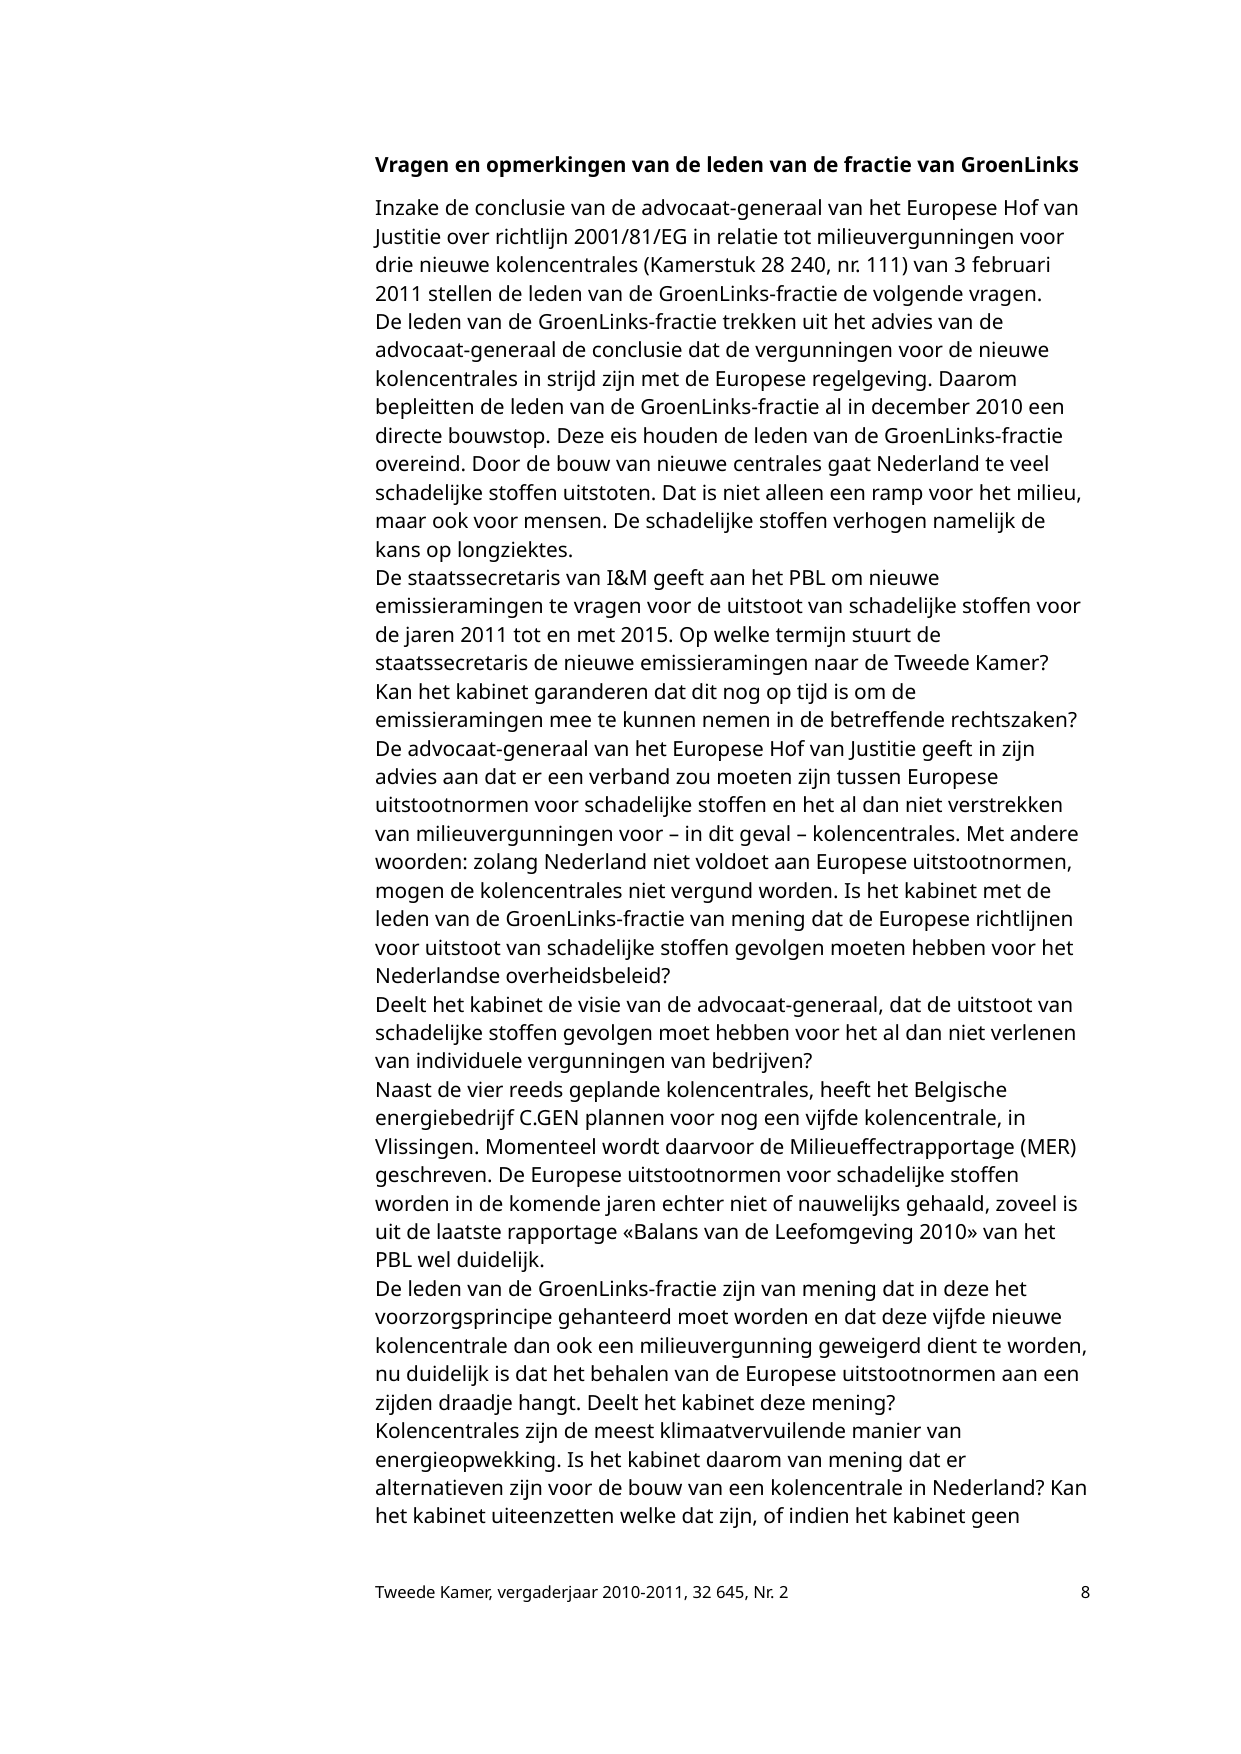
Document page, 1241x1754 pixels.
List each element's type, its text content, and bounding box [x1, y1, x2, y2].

text Deelt het kabinet de visie van de advocaat-generaal, dat de uitstoot van schadelijke stoffen gevolgen moet hebben voor het al dan niet verlenen van individuele vergunningen van bedrijven? [375, 990, 1090, 1075]
text De leden van de GroenLinks-fractie trekken uit het advies van de advocaat-generaal de conclusie dat de vergunningen voor de nieuwe kolencentrales in strijd zijn met de Europese regelgeving. Daarom bepleitten de leden van de GroenLinks-fractie al in december 2010 een directe bouwstop. Deze eis houden de leden van de GroenLinks-fractie overeind. Door de bouw van nieuwe centrales gaat Nederland te veel schadelijke stoffen uitstoten. Dat is niet alleen een ramp voor het milieu, maar ook voor mensen. De schadelijke stoffen verhogen namelijk de kans op longziektes. [375, 307, 1090, 563]
text Inzake de conclusie van de advocaat-generaal van het Europese Hof van Justitie over richtlijn 2001/81/EG in relatie tot milieuvergunningen voor drie nieuwe kolencentrales (Kamerstuk 28 240, nr. 111) van 3 februari 2011 stellen de leden van de GroenLinks-fractie de volgende vragen. [375, 193, 1090, 307]
text De advocaat-generaal van het Europese Hof van Justitie geeft in zijn advies aan dat er een verband zou moeten zijn tussen Europese uitstootnormen voor schadelijke stoffen en het al dan niet verstrekken van milieuvergunningen voor – in dit geval – kolencentrales. Met andere woorden: zolang Nederland niet voldoet aan Europese uitstootnormen, mogen de kolencentrales niet vergund worden. Is het kabinet met de leden van de GroenLinks-fractie van mening dat de Europese richtlijnen voor uitstoot van schadelijke stoffen gevolgen moeten hebben voor het Nederlandse overheidsbeleid? [375, 734, 1090, 990]
text De leden van de GroenLinks-fractie zijn van mening dat in deze het voorzorgsprincipe gehanteerd moet worden en dat deze vijfde nieuwe kolencentrale dan ook een milieuvergunning geweigerd dient te worden, nu duidelijk is dat het behalen van de Europese uitstootnormen aan een zijden draadje hangt. Deelt het kabinet deze mening? [375, 1274, 1090, 1416]
text Vragen en opmerkingen van de leden van de fractie van GroenLinks [375, 150, 1090, 178]
text Kolencentrales zijn de meest klimaatvervuilende manier van energieopwekking. Is het kabinet daarom van mening dat er alternatieven zijn voor de bouw van een kolencentrale in Nederland? Kan het kabinet uiteenzetten welke dat zijn, of indien het kabinet geen [375, 1416, 1090, 1530]
text De staatssecretaris van I&M geeft aan het PBL om nieuwe emissieramingen te vragen voor de uitstoot van schadelijke stoffen voor de jaren 2011 tot en met 2015. Op welke termijn stuurt de staatssecretaris de nieuwe emissieramingen naar de Tweede Kamer? Kan het kabinet garanderen dat dit nog op tijd is om de emissieramingen mee te kunnen nemen in de betreffende rechtszaken? [375, 563, 1090, 734]
text Naast de vier reeds geplande kolencentrales, heeft het Belgische energiebedrijf C.GEN plannen voor nog een vijfde kolencentrale, in Vlissingen. Momenteel wordt daarvoor de Milieueffectrapportage (MER) geschreven. De Europese uitstootnormen voor schadelijke stoffen worden in de komende jaren echter niet of nauwelijks gehaald, zoveel is uit de laatste rapportage «Balans van de Leefomgeving 2010» van het PBL wel duidelijk. [375, 1075, 1090, 1274]
